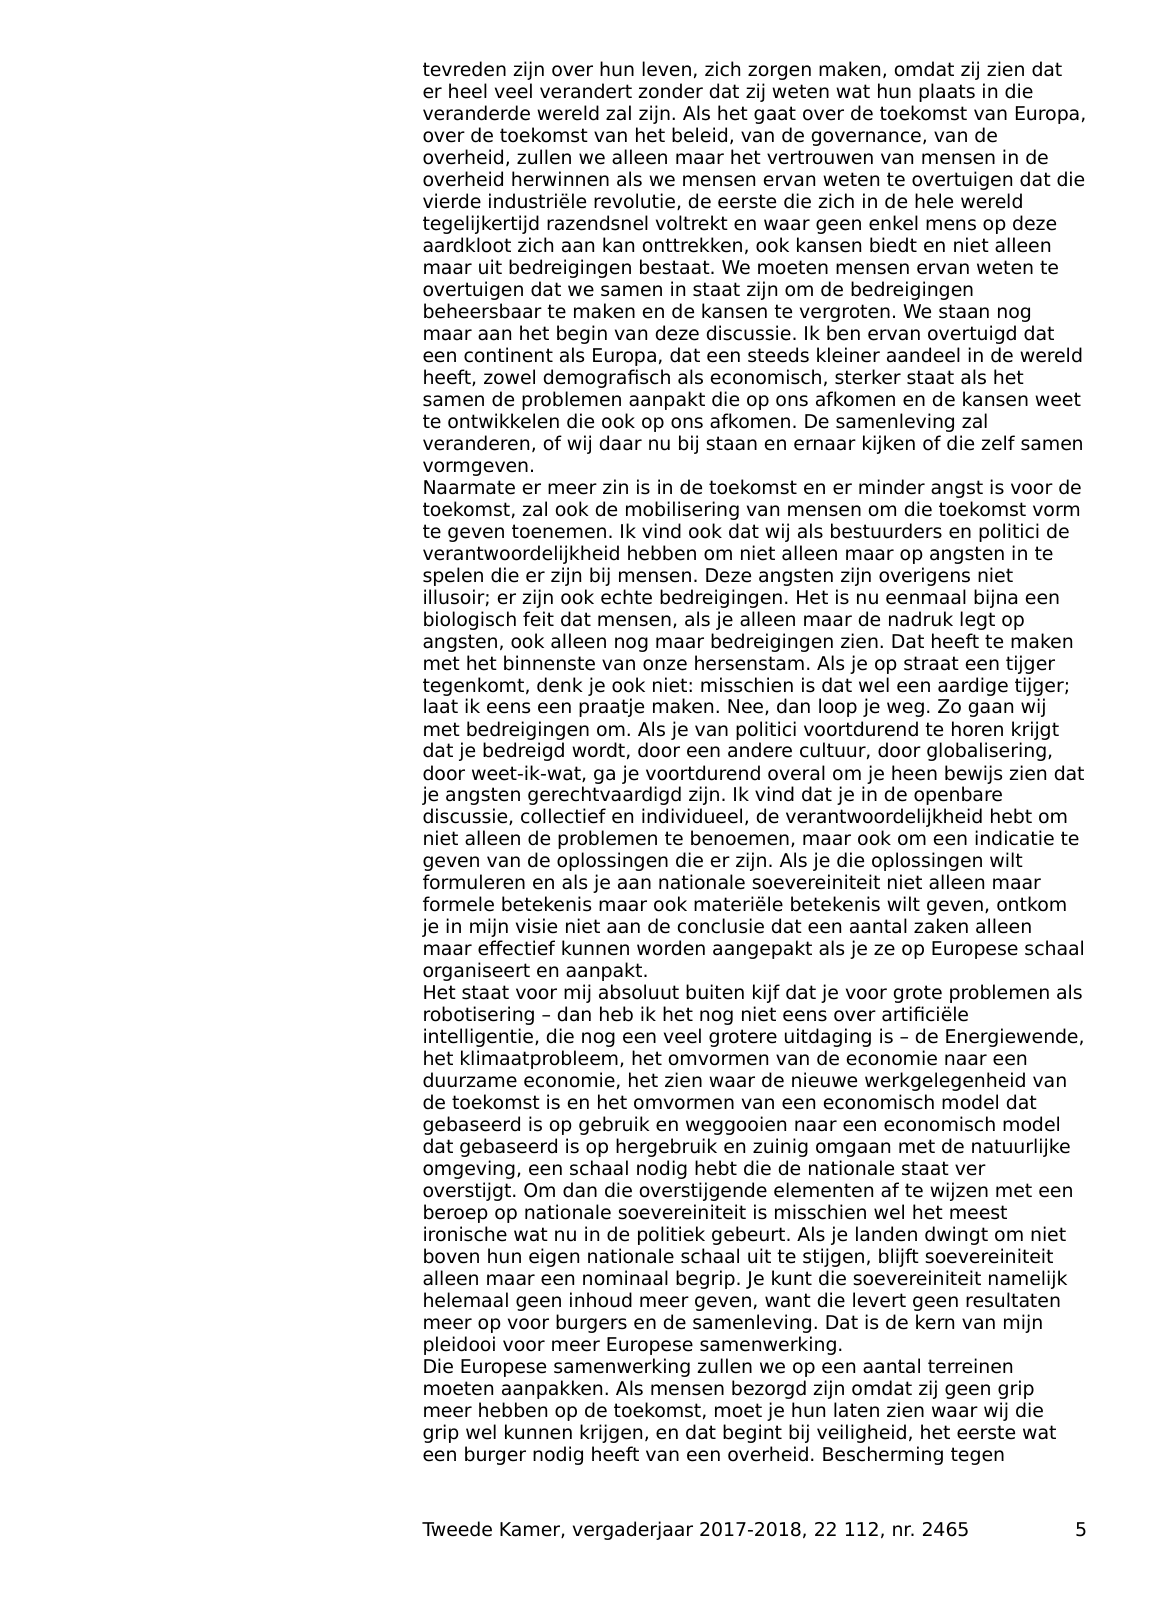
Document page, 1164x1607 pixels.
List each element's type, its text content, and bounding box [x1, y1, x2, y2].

text Naarmate er meer zin is in de toekomst en er minder angst is voor de toekomst, zal ook de mobilisering van mensen om die toekomst vorm te geven toenemen. Ik vind ook dat wij als bestuurders en politici de verantwoordelijkheid hebben om niet alleen maar op angsten in te spelen die er zijn bij mensen. Deze angsten zijn overigens niet illusoir; er zijn ook echte bedreigingen. Het is nu eenmaal bijna een biologisch feit dat mensen, als je alleen maar de nadruk legt op angsten, ook alleen nog maar bedreigingen zien. Dat heeft te maken met het binnenste van onze hersenstam. Als je op straat een tijger tegenkomt, denk je ook niet: misschien is dat wel een aardige tijger; laat ik eens een praatje maken. Nee, dan loop je weg. Zo gaan wij met bedreigingen om. Als je van politici voortdurend te horen krijgt dat je bedreigd wordt, door een andere cultuur, door globalisering, door weet-ik-wat, ga je voortdurend overal om je heen bewijs zien dat je angsten gerechtvaardigd zijn. Ik vind dat je in de openbare discussie, collectief en individueel, de verantwoordelijkheid hebt om niet alleen de problemen te benoemen, maar ook om een indicatie te geven van de oplossingen die er zijn. Als je die oplossingen wilt formuleren en als je aan nationale soevereiniteit niet alleen maar formele betekenis maar ook materiële betekenis wilt geven, ontkom je in mijn visie niet aan de conclusie dat een aantal zaken alleen maar effectief kunnen worden aangepakt als je ze op Europese schaal organiseert en aanpakt. [422, 477, 1087, 982]
text tevreden zijn over hun leven, zich zorgen maken, omdat zij zien dat er heel veel verandert zonder dat zij weten wat hun plaats in die veranderde wereld zal zijn. Als het gaat over de toekomst van Europa, over de toekomst van het beleid, van de governance, van de overheid, zullen we alleen maar het vertrouwen van mensen in de overheid herwinnen als we mensen ervan weten te overtuigen dat die vierde industriële revolutie, de eerste die zich in de hele wereld tegelijkertijd razendsnel voltrekt en waar geen enkel mens op deze aardkloot zich aan kan onttrekken, ook kansen biedt en niet alleen maar uit bedreigingen bestaat. We moeten mensen ervan weten te overtuigen dat we samen in staat zijn om de bedreigingen beheersbaar te maken en de kansen te vergroten. We staan nog maar aan het begin van deze discussie. Ik ben ervan overtuigd dat een continent als Europa, dat een steeds kleiner aandeel in de wereld heeft, zowel demografisch als economisch, sterker staat als het samen de problemen aanpakt die op ons afkomen en de kansen weet te ontwikkelen die ook op ons afkomen. De samenleving zal veranderen, of wij daar nu bij staan en ernaar kijken of die zelf samen vormgeven. [422, 59, 1087, 477]
text Het staat voor mij absoluut buiten kijf dat je voor grote problemen als robotisering – dan heb ik het nog niet eens over artificiële intelligentie, die nog een veel grotere uitdaging is – de Energiewende, het klimaatprobleem, het omvormen van de economie naar een duurzame economie, het zien waar de nieuwe werkgelegenheid van de toekomst is en het omvormen van een economisch model dat gebaseerd is op gebruik en weggooien naar een economisch model dat gebaseerd is op hergebruik en zuinig omgaan met de natuurlijke omgeving, een schaal nodig hebt die de nationale staat ver overstijgt. Om dan die overstijgende elementen af te wijzen met een beroep op nationale soevereiniteit is misschien wel het meest ironische wat nu in de politiek gebeurt. Als je landen dwingt om niet boven hun eigen nationale schaal uit te stijgen, blijft soevereiniteit alleen maar een nominaal begrip. Je kunt die soevereiniteit namelijk helemaal geen inhoud meer geven, want die levert geen resultaten meer op voor burgers en de samenleving. Dat is de kern van mijn pleidooi voor meer Europese samenwerking. [422, 982, 1087, 1356]
text Die Europese samenwerking zullen we op een aantal terreinen moeten aanpakken. Als mensen bezorgd zijn omdat zij geen grip meer hebben op de toekomst, moet je hun laten zien waar wij die grip wel kunnen krijgen, en dat begint bij veiligheid, het eerste wat een burger nodig heeft van een overheid. Bescherming tegen [422, 1356, 1087, 1466]
